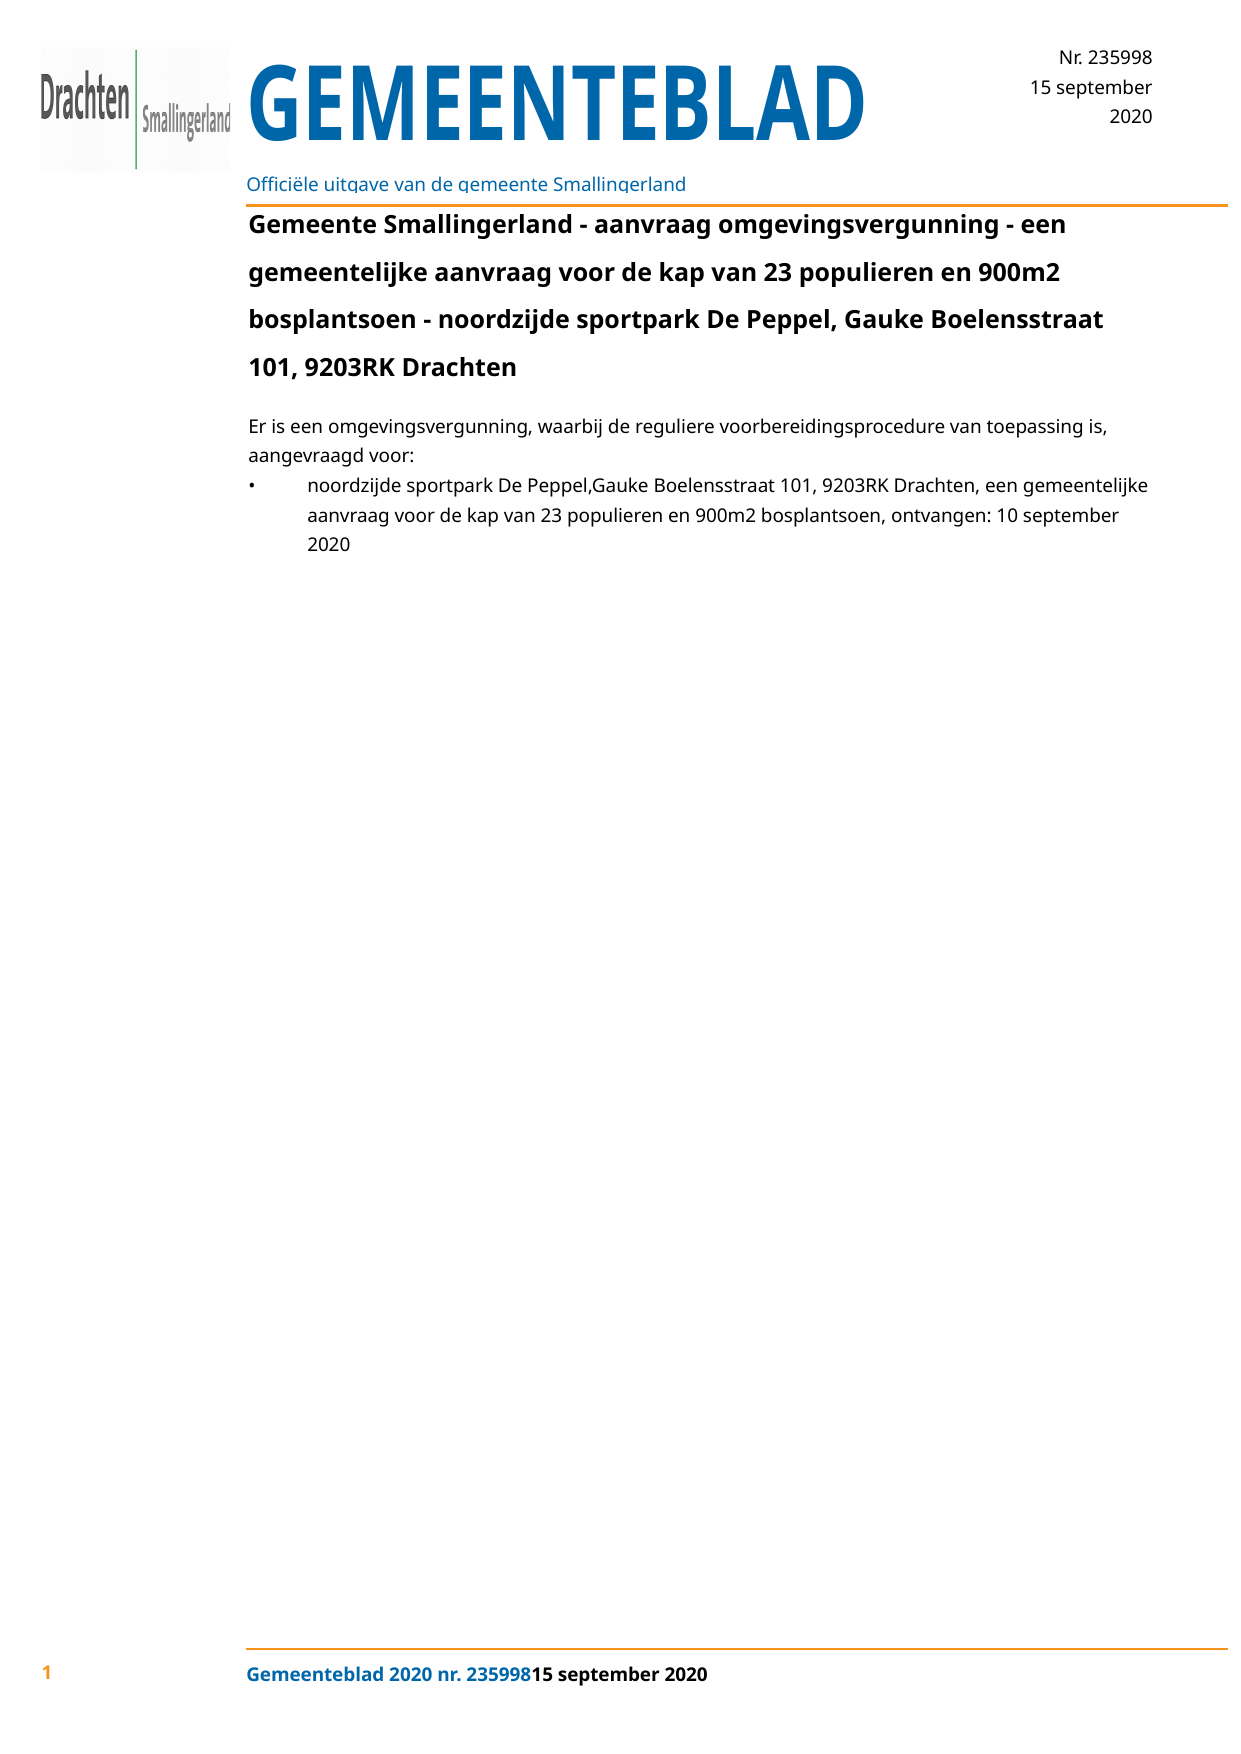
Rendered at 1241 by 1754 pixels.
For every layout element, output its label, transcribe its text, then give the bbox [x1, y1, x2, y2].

text Gemeente Smallingerland - aanvraag omgevingsvergunning - een gemeentelijke aanvraag voor de kap van 23 populieren en 900m2 bosplantsoen - noordzijde sportpark De Peppel, Gauke Boelensstraat 101, 9203RK Drachten [248, 207, 1152, 384]
picture [41, 47, 231, 172]
list noordzijde sportpark De Peppel,Gauke Boelensstraat 101, 9203RK Drachten, een gemeentelijke aanvraag voor de kap van 23 populieren en 900m2 bosplantsoen, ontvangen: 10 september 2020 [248, 472, 1152, 557]
text Er is een omgevingsvergunning, waarbij de reguliere voorbereidingsprocedure van toepassing is, aangevraagd voor: [248, 413, 1152, 468]
